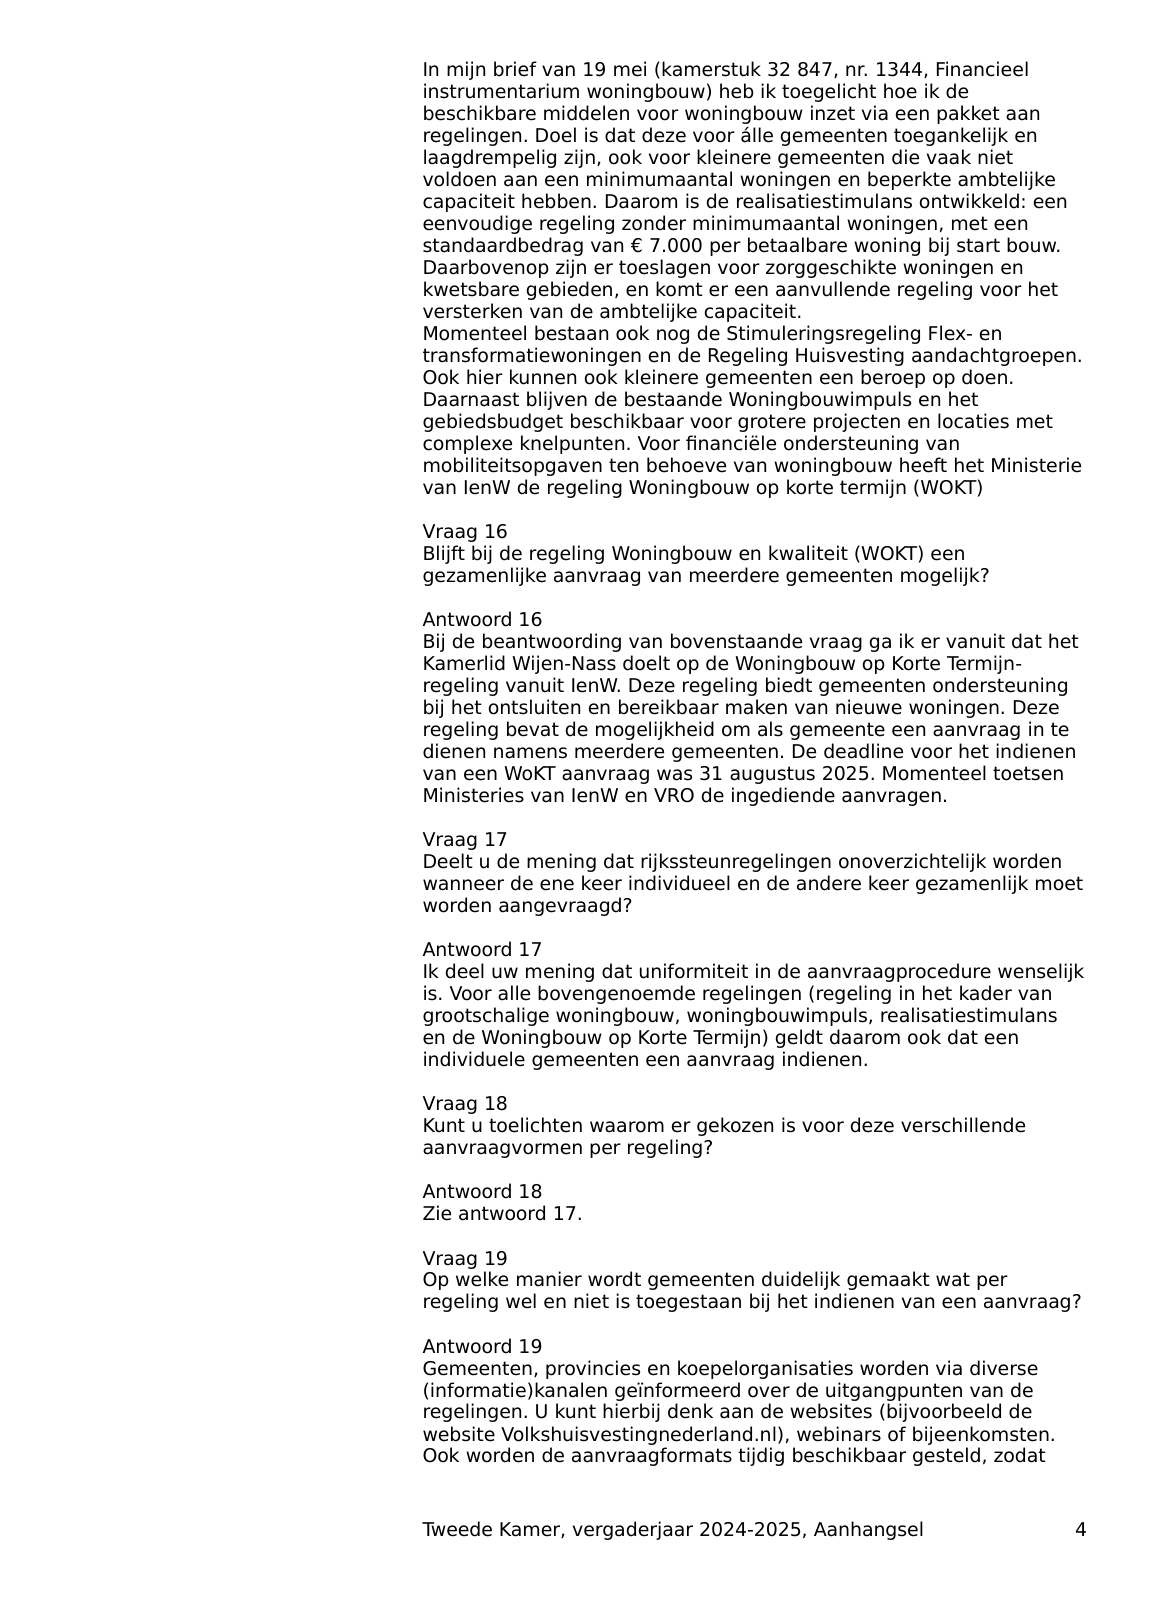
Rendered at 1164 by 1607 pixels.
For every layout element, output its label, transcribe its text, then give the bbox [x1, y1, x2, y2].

text Blijft bij de regeling Woningbouw en kwaliteit (WOKT) een gezamenlijke aanvraag van meerdere gemeenten mogelijk? [422, 543, 1087, 587]
text In mijn brief van 19 mei (kamerstuk 32 847, nr. 1344, Financieel instrumentarium woningbouw) heb ik toegelicht hoe ik de beschikbare middelen voor woningbouw inzet via een pakket aan regelingen. Doel is dat deze voor álle gemeenten toegankelijk en laagdrempelig zijn, ook voor kleinere gemeenten die vaak niet voldoen aan een minimumaantal woningen en beperkte ambtelijke capaciteit hebben. Daarom is de realisatiestimulans ontwikkeld: een eenvoudige regeling zonder minimumaantal woningen, met een standaardbedrag van € 7.000 per betaalbare woning bij start bouw. Daarbovenop zijn er toeslagen voor zorggeschikte woningen en kwetsbare gebieden, en komt er een aanvullende regeling voor het versterken van de ambtelijke capaciteit. [422, 59, 1087, 323]
text Momenteel bestaan ook nog de Stimuleringsregeling Flex- en transformatiewoningen en de Regeling Huisvesting aandachtgroepen. Ook hier kunnen ook kleinere gemeenten een beroep op doen. Daarnaast blijven de bestaande Woningbouwimpuls en het gebiedsbudget beschikbaar voor grotere projecten en locaties met complexe knelpunten. Voor financiële ondersteuning van mobiliteitsopgaven ten behoeve van woningbouw heeft het Ministerie van IenW de regeling Woningbouw op korte termijn (WOKT) [422, 323, 1087, 499]
text Gemeenten, provincies en koepelorganisaties worden via diverse (informatie)kanalen geïnformeerd over de uitgangpunten van de regelingen. U kunt hierbij denk aan de websites (bijvoorbeeld de website Volkshuisvestingnederland.nl), webinars of bijeenkomsten. Ook worden de aanvraagformats tijdig beschikbaar gesteld, zodat [422, 1357, 1087, 1467]
text Deelt u de mening dat rijkssteunregelingen onoverzichtelijk worden wanneer de ene keer individueel en de andere keer gezamenlijk moet worden aangevraagd? [422, 851, 1087, 917]
text Antwoord 16 [422, 609, 1087, 631]
text Antwoord 17 [422, 939, 1087, 961]
text Vraag 16 [422, 521, 1087, 543]
text Op welke manier wordt gemeenten duidelijk gemaakt wat per regeling wel en niet is toegestaan bij het indienen van een aanvraag? [422, 1269, 1087, 1313]
text Vraag 19 [422, 1247, 1087, 1269]
text Kunt u toelichten waarom er gekozen is voor deze verschillende aanvraagvormen per regeling? [422, 1115, 1087, 1159]
text Antwoord 19 [422, 1336, 1087, 1357]
text Vraag 18 [422, 1093, 1087, 1115]
text Zie antwoord 17. [422, 1203, 1087, 1225]
text Bij de beantwoording van bovenstaande vraag ga ik er vanuit dat het Kamerlid Wijen-Nass doelt op de Woningbouw op Korte Termijn- regeling vanuit IenW. Deze regeling biedt gemeenten ondersteuning bij het ontsluiten en bereikbaar maken van nieuwe woningen. Deze regeling bevat de mogelijkheid om als gemeente een aanvraag in te dienen namens meerdere gemeenten. De deadline voor het indienen van een WoKT aanvraag was 31 augustus 2025. Momenteel toetsen Ministeries van IenW en VRO de ingediende aanvragen. [422, 631, 1087, 807]
text Ik deel uw mening dat uniformiteit in de aanvraagprocedure wenselijk is. Voor alle bovengenoemde regelingen (regeling in het kader van grootschalige woningbouw, woningbouwimpuls, realisatiestimulans en de Woningbouw op Korte Termijn) geldt daarom ook dat een individuele gemeenten een aanvraag indienen. [422, 961, 1087, 1071]
text Vraag 17 [422, 829, 1087, 851]
text Antwoord 18 [422, 1181, 1087, 1203]
